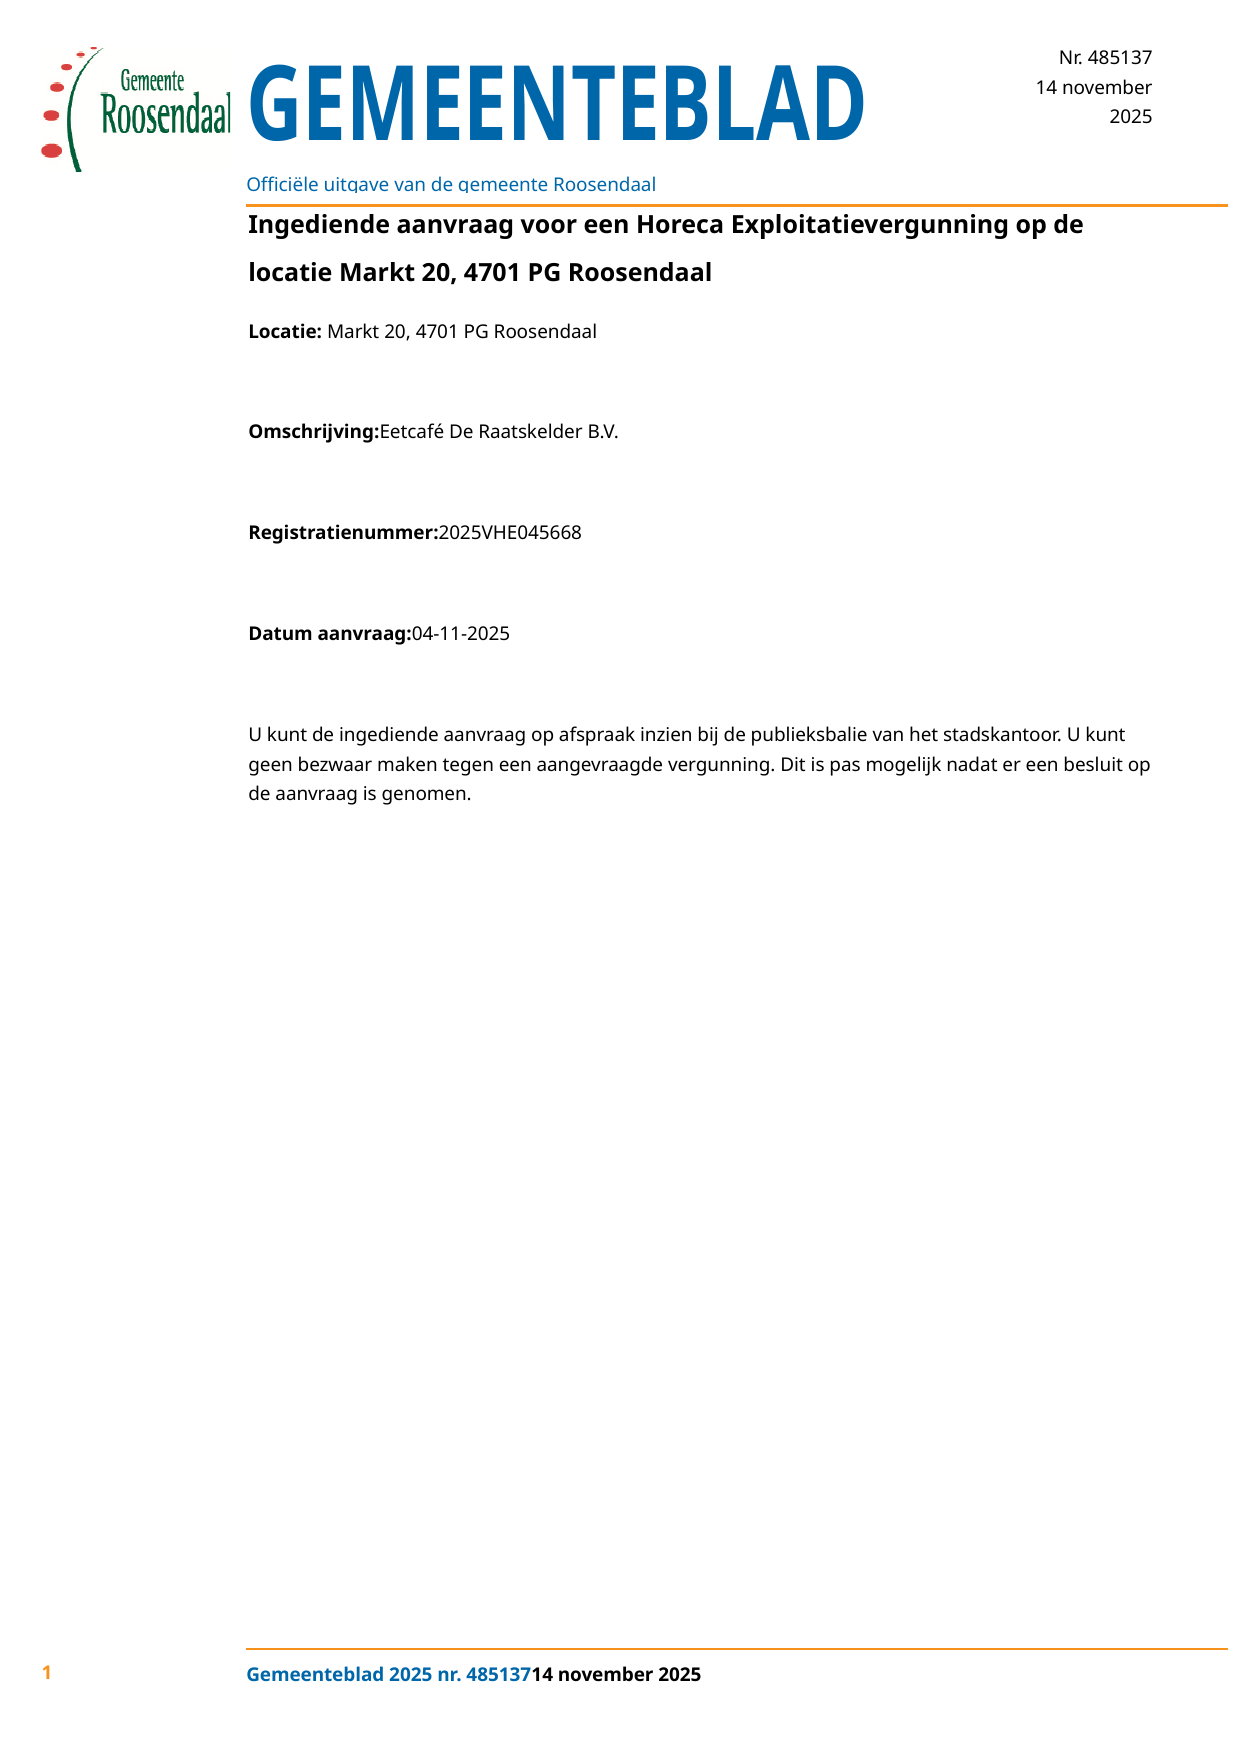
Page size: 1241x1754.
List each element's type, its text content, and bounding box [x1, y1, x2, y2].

text Omschrijving:Eetcafé De Raatskelder B.V. [248, 419, 1152, 444]
text U kunt de ingediende aanvraag op afspraak inzien bij de publieksbalie van het stadskantoor. U kunt geen bezwaar maken tegen een aangevraagde vergunning. Dit is pas mogelijk nadat er een besluit op de aanvraag is genomen. [248, 721, 1152, 806]
text Locatie: Markt 20, 4701 PG Roosendaal [248, 318, 1152, 344]
text Datum aanvraag:04-11-2025 [248, 620, 1152, 646]
text Ingediende aanvraag voor een Horeca Exploitatievergunning op de locatie Markt 20, 4701 PG Roosendaal [248, 207, 1152, 288]
picture [41, 47, 231, 172]
text Registratienummer:2025VHE045668 [248, 519, 1152, 545]
